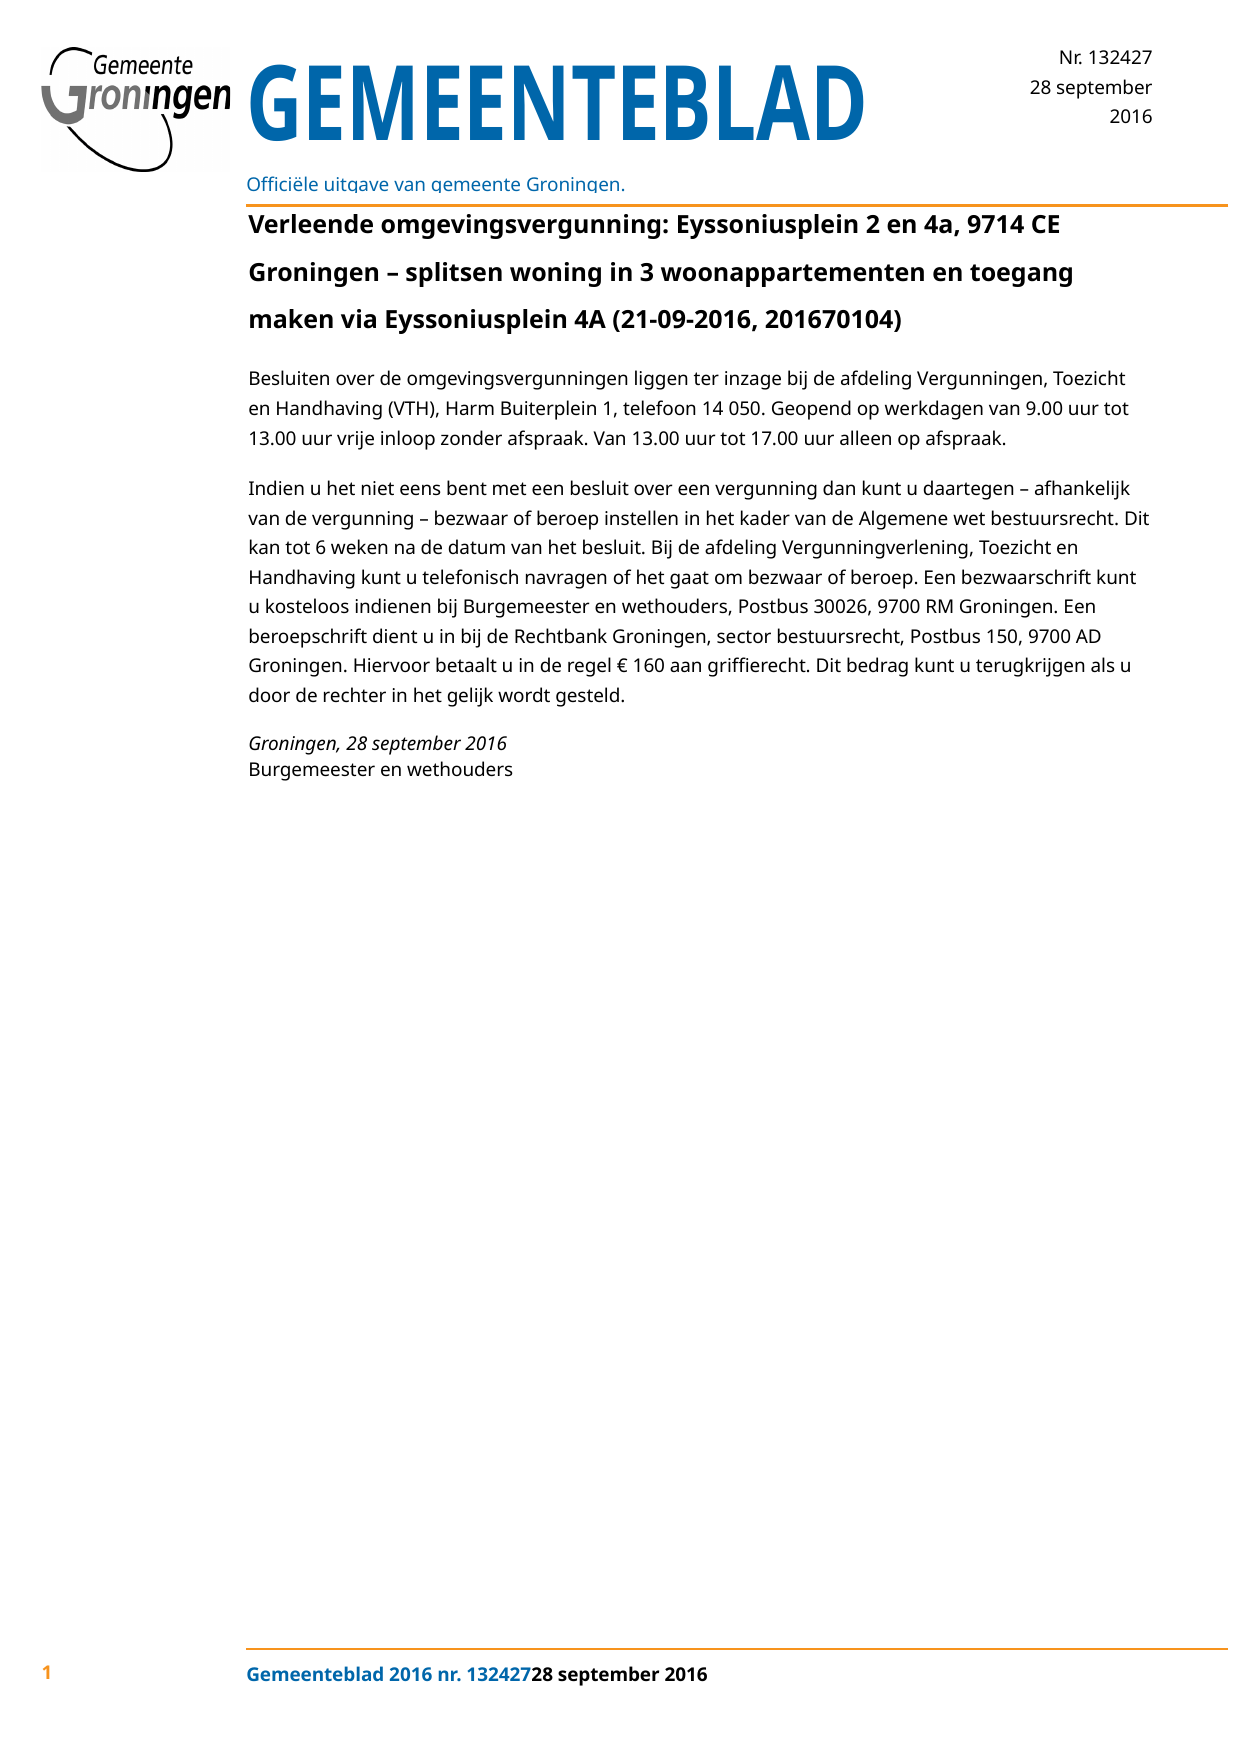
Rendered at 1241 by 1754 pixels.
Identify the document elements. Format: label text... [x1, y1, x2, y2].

text Groningen, 28 september 2016 [248, 730, 1152, 756]
text Indien u het niet eens bent met een besluit over een vergunning dan kunt u daartegen – afhankelijk van de vergunning – bezwaar of beroep instellen in het kader van de Algemene wet bestuursrecht. Dit kan tot 6 weken na de datum van het besluit. Bij de afdeling Vergunningverlening, Toezicht en Handhaving kunt u telefonisch navragen of het gaat om bezwaar of beroep. Een bezwaarschrift kunt u kosteloos indienen bij Burgemeester en wethouders, Postbus 30026, 9700 RM Groningen. Een beroepschrift dient u in bij de Rechtbank Groningen, sector bestuursrecht, Postbus 150, 9700 AD Groningen. Hiervoor betaalt u in de regel € 160 aan griffierecht. Dit bedrag kunt u terugkrijgen als u door de rechter in het gelijk wordt gesteld. [248, 475, 1152, 708]
text Besluiten over de omgevingsvergunningen liggen ter inzage bij de afdeling Vergunningen, Toezicht en Handhaving (VTH), Harm Buiterplein 1, telefoon 14 050. Geopend op werkdagen van 9.00 uur tot 13.00 uur vrije inloop zonder afspraak. Van 13.00 uur tot 17.00 uur alleen op afspraak. [248, 366, 1152, 450]
picture [41, 47, 231, 172]
text Burgemeester en wethouders [248, 756, 1152, 781]
text Verleende omgevingsvergunning: Eyssoniusplein 2 en 4a, 9714 CE Groningen – splitsen woning in 3 woonappartementen en toegang maken via Eyssoniusplein 4A (21-09-2016, 201670104) [248, 207, 1152, 336]
